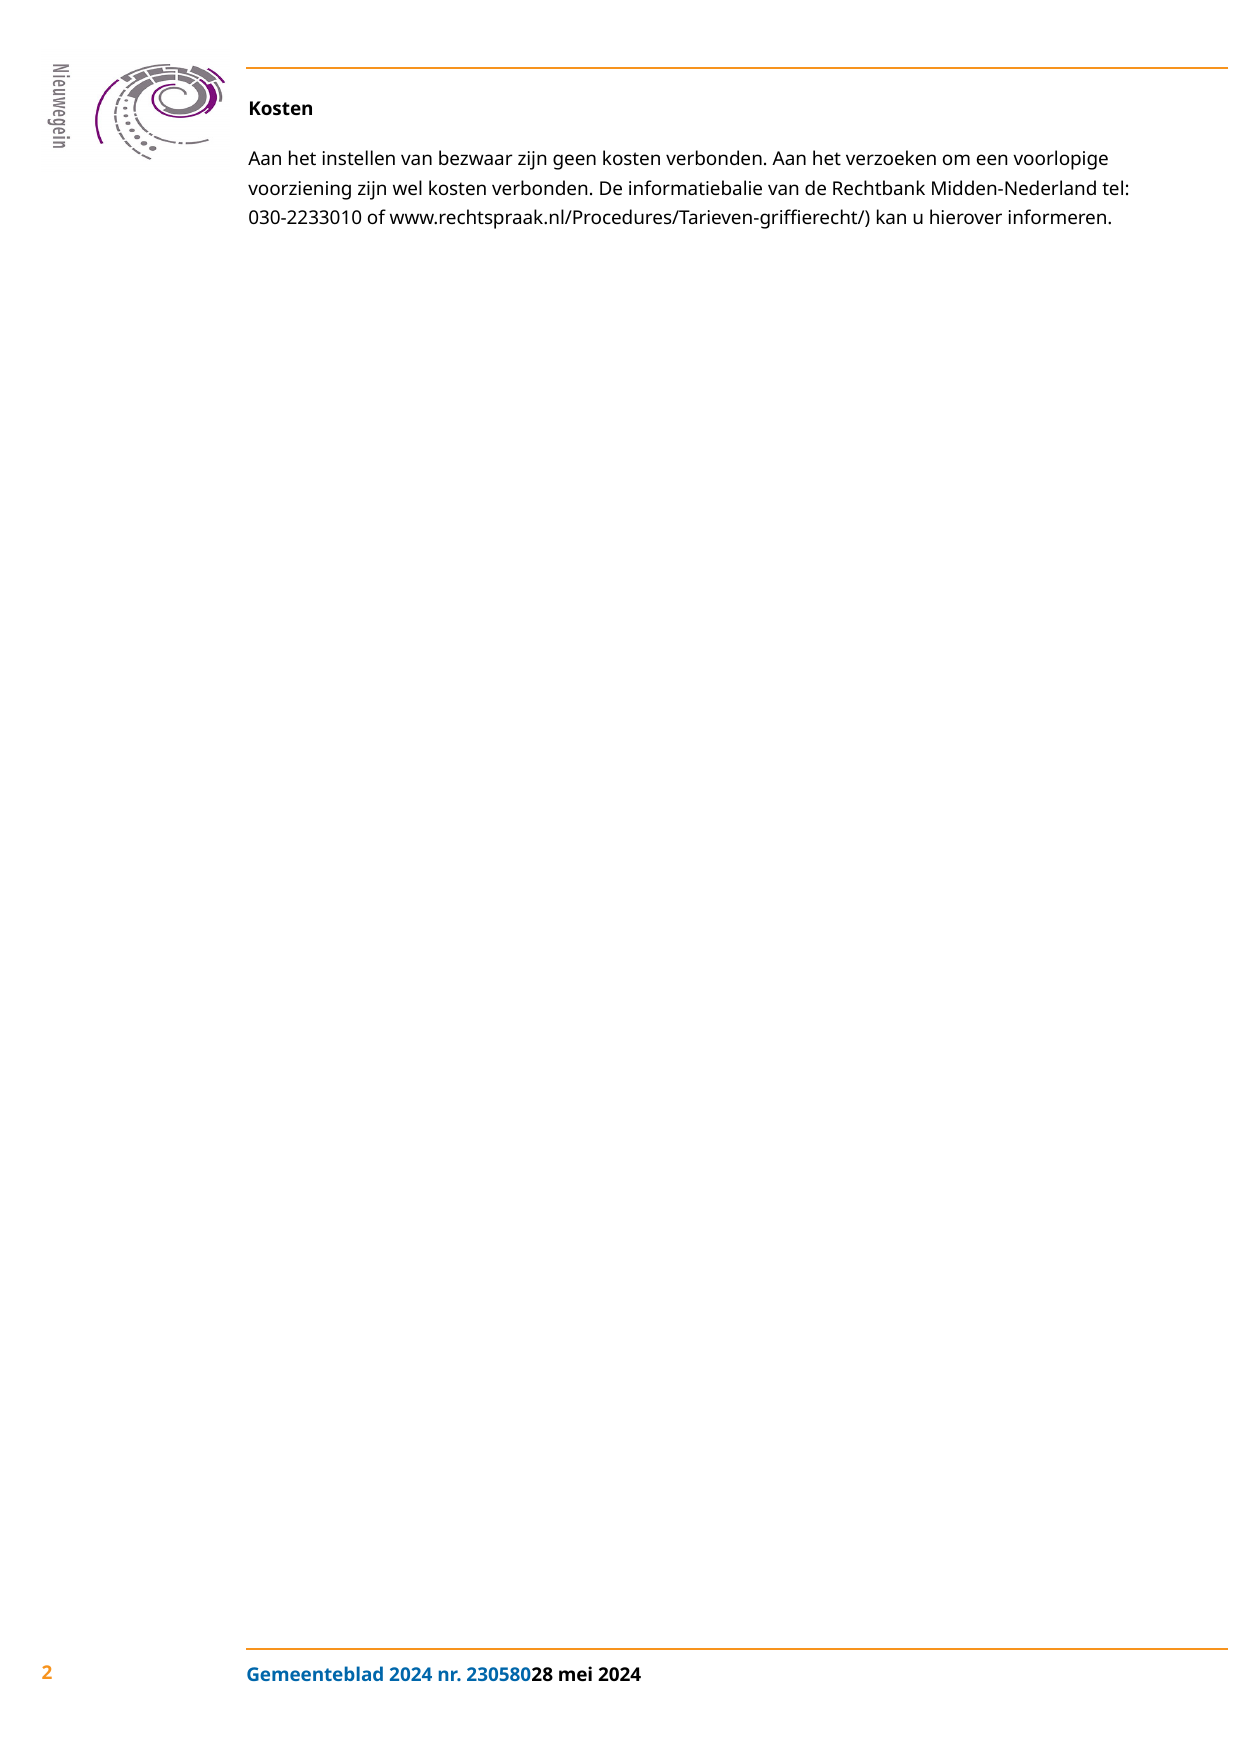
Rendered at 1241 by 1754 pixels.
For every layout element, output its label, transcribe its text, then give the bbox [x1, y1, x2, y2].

text Aan het instellen van bezwaar zijn geen kosten verbonden. Aan het verzoeken om een voorlopige voorziening zijn wel kosten verbonden. De informatiebalie van de Rechtbank Midden-Nederland tel: 030-2233010 of www.rechtspraak.nl/Procedures/Tarieven-griffierecht/) kan u hierover informeren. [248, 145, 1152, 230]
picture [41, 47, 231, 172]
text Kosten [248, 95, 1152, 121]
